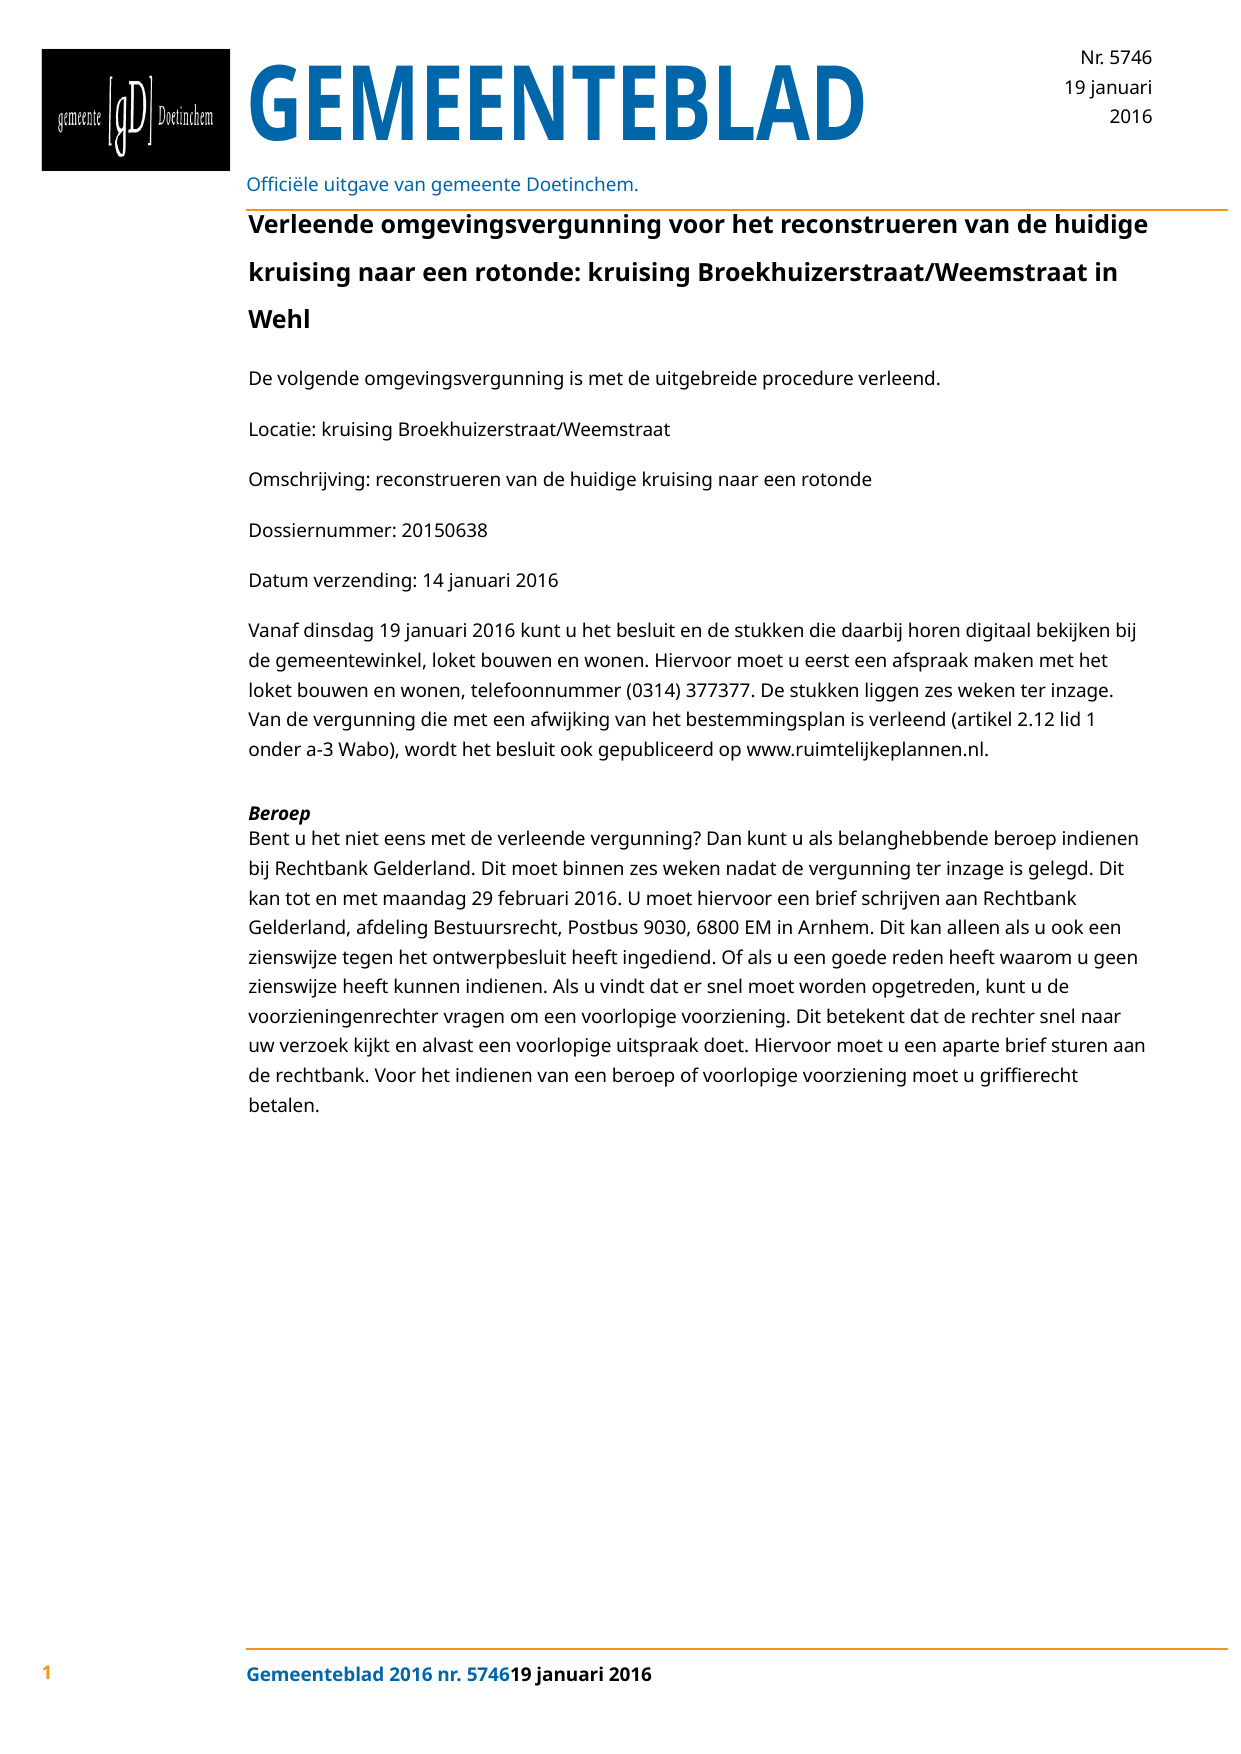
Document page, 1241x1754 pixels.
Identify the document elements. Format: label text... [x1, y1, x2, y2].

text Locatie: kruising Broekhuizerstraat/Weemstraat [248, 416, 1152, 442]
picture [41, 47, 231, 172]
text Omschrijving: reconstrueren van de huidige kruising naar een rotonde [248, 466, 1152, 492]
text De volgende omgevingsvergunning is met de uitgebreide procedure verleend. [248, 366, 1152, 391]
text Dossiernummer: 20150638 [248, 517, 1152, 542]
text Datum verzending: 14 januari 2016 [248, 567, 1152, 593]
text Beroep [248, 800, 1152, 826]
text Bent u het niet eens met de verleende vergunning? Dan kunt u als belanghebbende beroep indienen bij Rechtbank Gelderland. Dit moet binnen zes weken nadat de vergunning ter inzage is gelegd. Dit kan tot en met maandag 29 februari 2016. U moet hiervoor een brief schrijven aan Rechtbank Gelderland, afdeling Bestuursrecht, Postbus 9030, 6800 EM in Arnhem. Dit kan alleen als u ook een zienswijze tegen het ontwerpbesluit heeft ingediend. Of als u een goede reden heeft waarom u geen zienswijze heeft kunnen indienen. Als u vindt dat er snel moet worden opgetreden, kunt u de voorzieningenrechter vragen om een voorlopige voorziening. Dit betekent dat de rechter snel naar uw verzoek kijkt en alvast een voorlopige uitspraak doet. Hiervoor moet u een aparte brief sturen aan de rechtbank. Voor het indienen van een beroep of voorlopige voorziening moet u griffierecht betalen. [248, 826, 1152, 1118]
text Verleende omgevingsvergunning voor het reconstrueren van de huidige kruising naar een rotonde: kruising Broekhuizerstraat/Weemstraat in Wehl [248, 211, 1152, 336]
text Vanaf dinsdag 19 januari 2016 kunt u het besluit en de stukken die daarbij horen digitaal bekijken bij de gemeentewinkel, loket bouwen en wonen. Hiervoor moet u eerst een afspraak maken met het loket bouwen en wonen, telefoonnummer (0314) 377377. De stukken liggen zes weken ter inzage. Van de vergunning die met een afwijking van het bestemmingsplan is verleend (artikel 2.12 lid 1 onder a-3 Wabo), wordt het besluit ook gepubliceerd op www.ruimtelijkeplannen.nl. [248, 618, 1152, 762]
